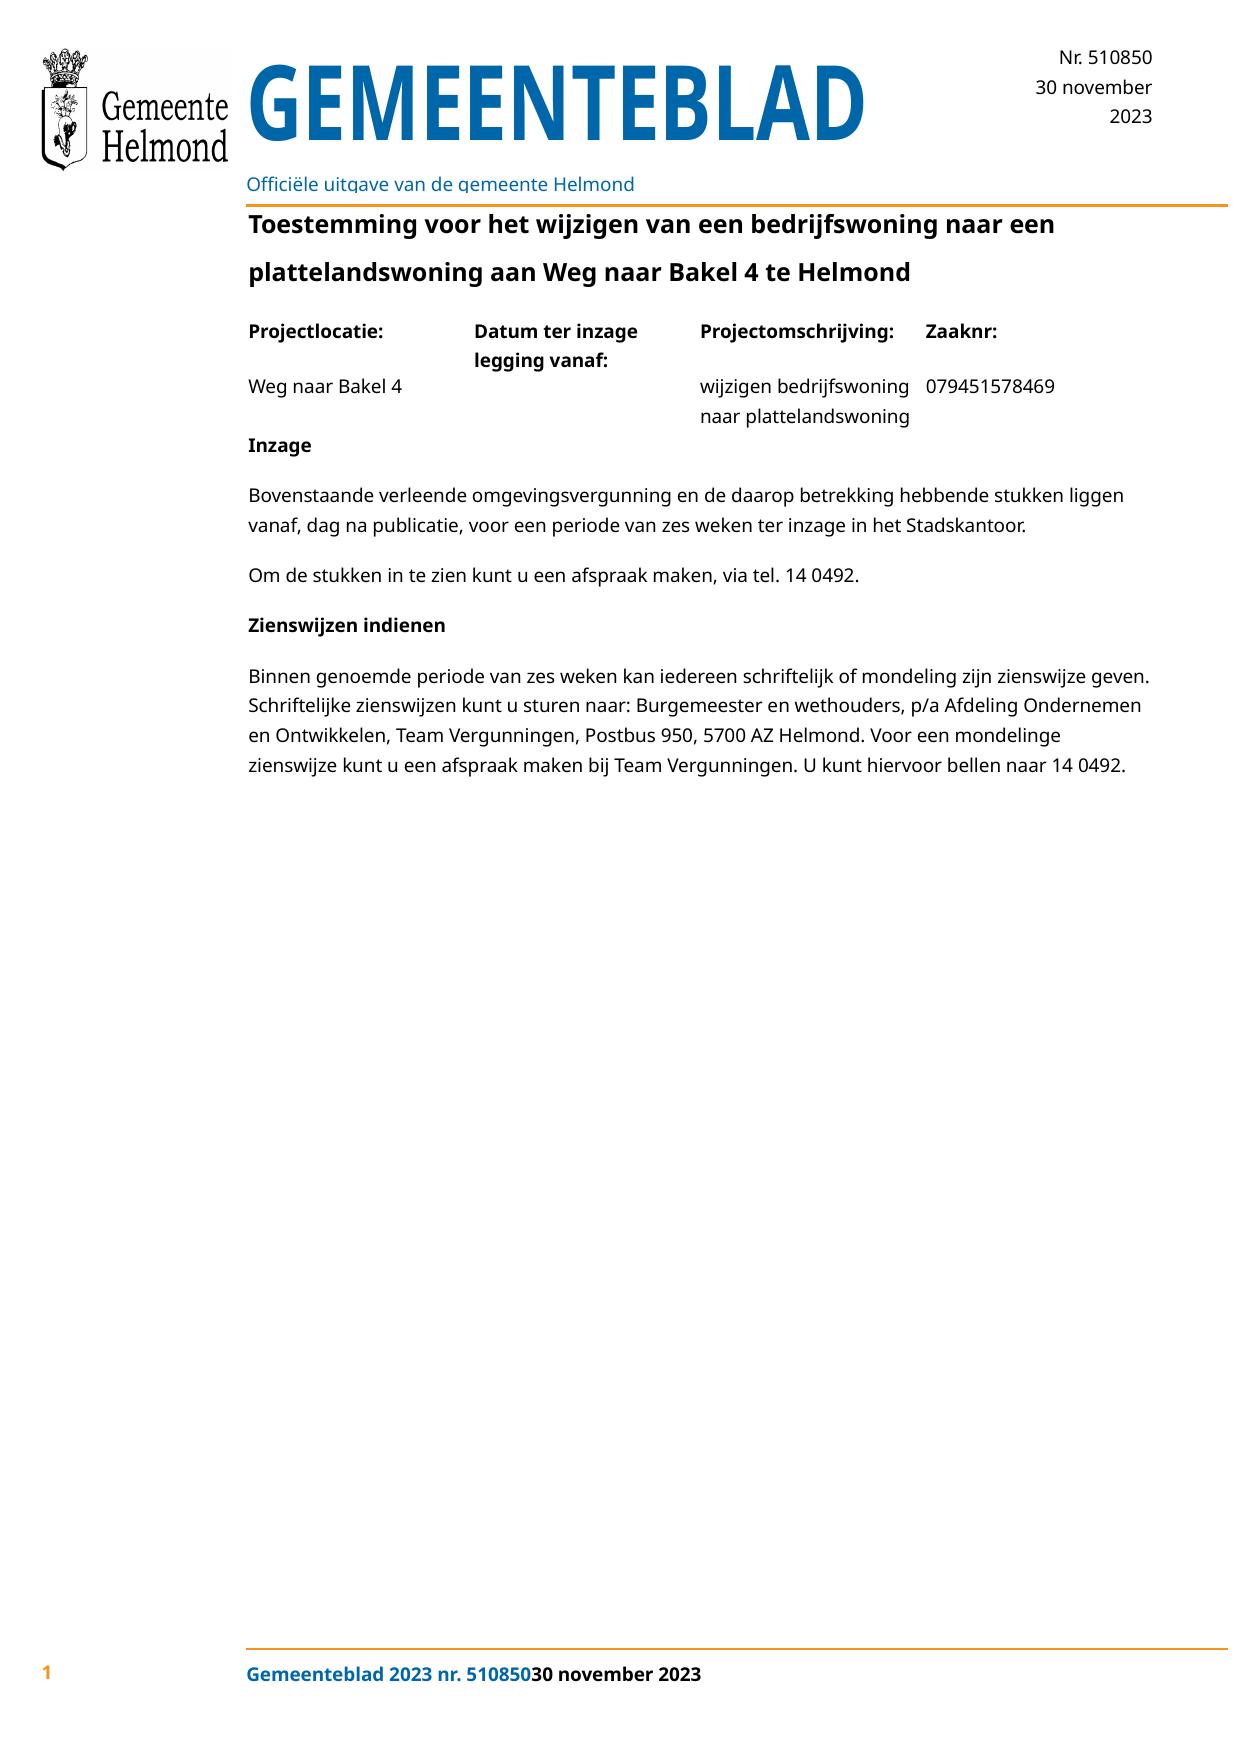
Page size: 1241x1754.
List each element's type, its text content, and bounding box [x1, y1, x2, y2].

table_cell wijzigen bedrijfswoning naar plattelandswoning [700, 373, 926, 429]
text Zienswijzen indienen [248, 613, 1152, 638]
picture [41, 47, 231, 172]
table_header Datum ter inzage legging vanaf: [474, 318, 700, 373]
table_header Projectomschrijving: [700, 318, 926, 373]
table_cell 079451578469 [926, 373, 1152, 429]
table_cell [474, 373, 700, 429]
text Inzage [248, 432, 1152, 458]
text Bovenstaande verleende omgevingsvergunning en de daarop betrekking hebbende stukken liggen vanaf, dag na publicatie, voor een periode van zes weken ter inzage in het Stadskantoor. [248, 482, 1152, 538]
table_header Zaaknr: [926, 318, 1152, 373]
text Binnen genoemde periode van zes weken kan iedereen schriftelijk of mondeling zijn zienswijze geven. Schriftelijke zienswijzen kunt u sturen naar: Burgemeester en wethouders, p/a Afdeling Ondernemen en Ontwikkelen, Team Vergunningen, Postbus 950, 5700 AZ Helmond. Voor een mondelinge zienswijze kunt u een afspraak maken bij Team Vergunningen. U kunt hiervoor bellen naar 14 0492. [248, 663, 1152, 778]
text Toestemming voor het wijzigen van een bedrijfswoning naar een plattelandswoning aan Weg naar Bakel 4 te Helmond [248, 207, 1152, 288]
table_header Projectlocatie: [248, 318, 474, 373]
text Om de stukken in te zien kunt u een afspraak maken, via tel. 14 0492. [248, 562, 1152, 588]
table_cell Weg naar Bakel 4 [248, 373, 474, 429]
